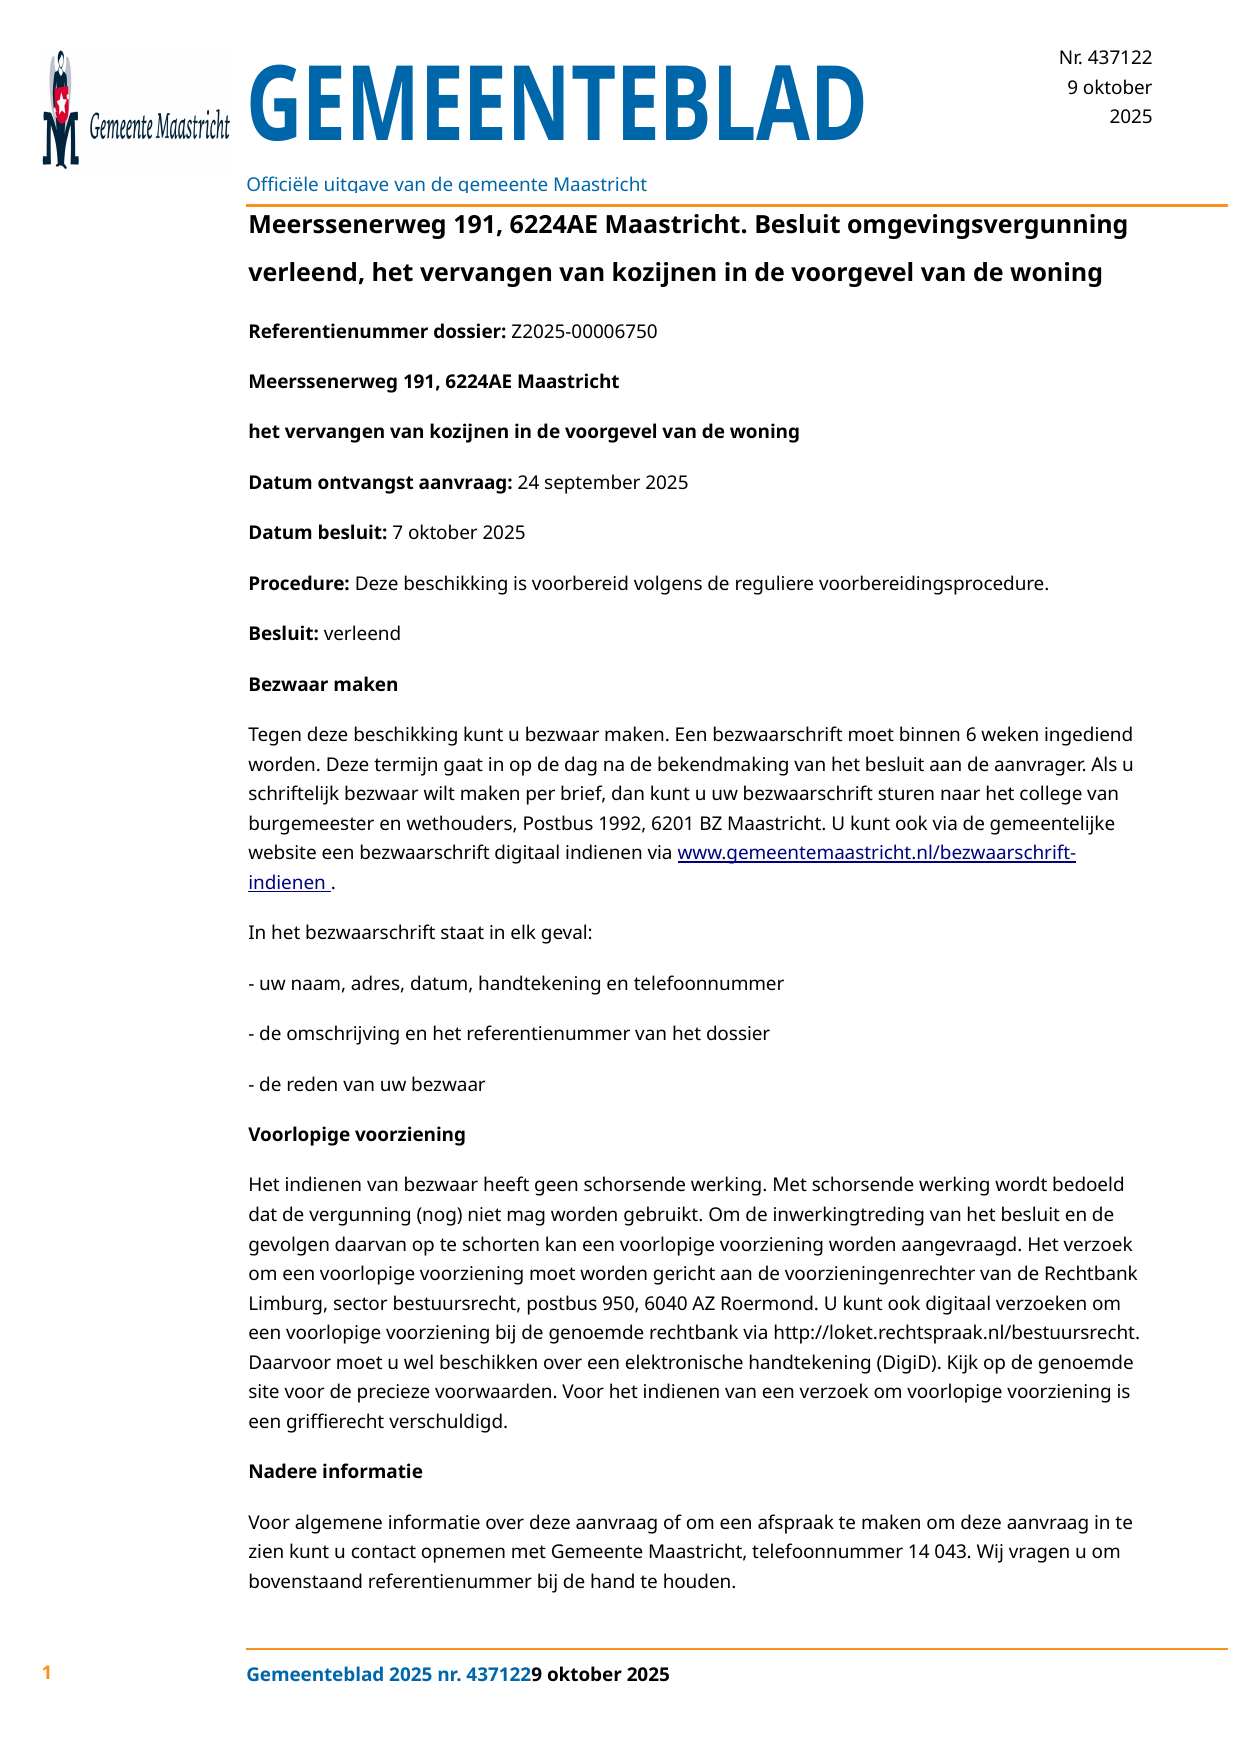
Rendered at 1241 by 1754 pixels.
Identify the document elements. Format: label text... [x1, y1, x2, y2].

text Datum besluit: 7 oktober 2025 [248, 519, 1152, 545]
text Procedure: Deze beschikking is voorbereid volgens de reguliere voorbereidingsprocedure. [248, 570, 1152, 596]
text Meerssenerweg 191, 6224AE Maastricht [248, 368, 1152, 394]
text Besluit: verleend [248, 620, 1152, 646]
text het vervangen van kozijnen in de voorgevel van de woning [248, 419, 1152, 444]
text Het indienen van bezwaar heeft geen schorsende werking. Met schorsende werking wordt bedoeld dat de vergunning (nog) niet mag worden gebruikt. Om de inwerkingtreding van het besluit en de gevolgen daarvan op te schorten kan een voorlopige voorziening worden aangevraagd. Het verzoek om een voorlopige voorziening moet worden gericht aan de voorzieningenrechter van de Rechtbank Limburg, sector bestuursrecht, postbus 950, 6040 AZ Roermond. U kunt ook digitaal verzoeken om een voorlopige voorziening bij de genoemde rechtbank via http://loket.rechtspraak.nl/bestuursrecht. Daarvoor moet u wel beschikken over een elektronische handtekening (DigiD). Kijk op de genoemde site voor de precieze voorwaarden. Voor het indienen van een verzoek om voorlopige voorziening is een griffierecht verschuldigd. [248, 1172, 1152, 1434]
text - de reden van uw bezwaar [248, 1071, 1152, 1097]
text In het bezwaarschrift staat in elk geval: [248, 919, 1152, 945]
text Voor algemene informatie over deze aanvraag of om een afspraak te maken om deze aanvraag in te zien kunt u contact opnemen met Gemeente Maastricht, telefoonnummer 14 043. Wij vragen u om bovenstaand referentienummer bij de hand te houden. [248, 1509, 1152, 1594]
text Datum ontvangst aanvraag: 24 september 2025 [248, 469, 1152, 495]
text Tegen deze beschikking kunt u bezwaar maken. Een bezwaarschrift moet binnen 6 weken ingediend worden. Deze termijn gaat in op de dag na de bekendmaking van het besluit aan de aanvrager. Als u schriftelijk bezwaar wilt maken per brief, dan kunt u uw bezwaarschrift sturen naar het college van burgemeester en wethouders, Postbus 1992, 6201 BZ Maastricht. U kunt ook via de gemeentelijke website een bezwaarschrift digitaal indienen via www.gemeentemaastricht.nl/bezwaarschrift-indienen . [248, 721, 1152, 895]
text - uw naam, adres, datum, handtekening en telefoonnummer [248, 970, 1152, 996]
picture [41, 47, 231, 172]
text Bezwaar maken [248, 671, 1152, 697]
text - de omschrijving en het referentienummer van het dossier [248, 1020, 1152, 1046]
text Voorlopige voorziening [248, 1121, 1152, 1147]
text Meerssenerweg 191, 6224AE Maastricht. Besluit omgevingsvergunning verleend, het vervangen van kozijnen in de voorgevel van de woning [248, 207, 1152, 288]
text Nadere informatie [248, 1459, 1152, 1484]
text Referentienummer dossier: Z2025-00006750 [248, 318, 1152, 344]
